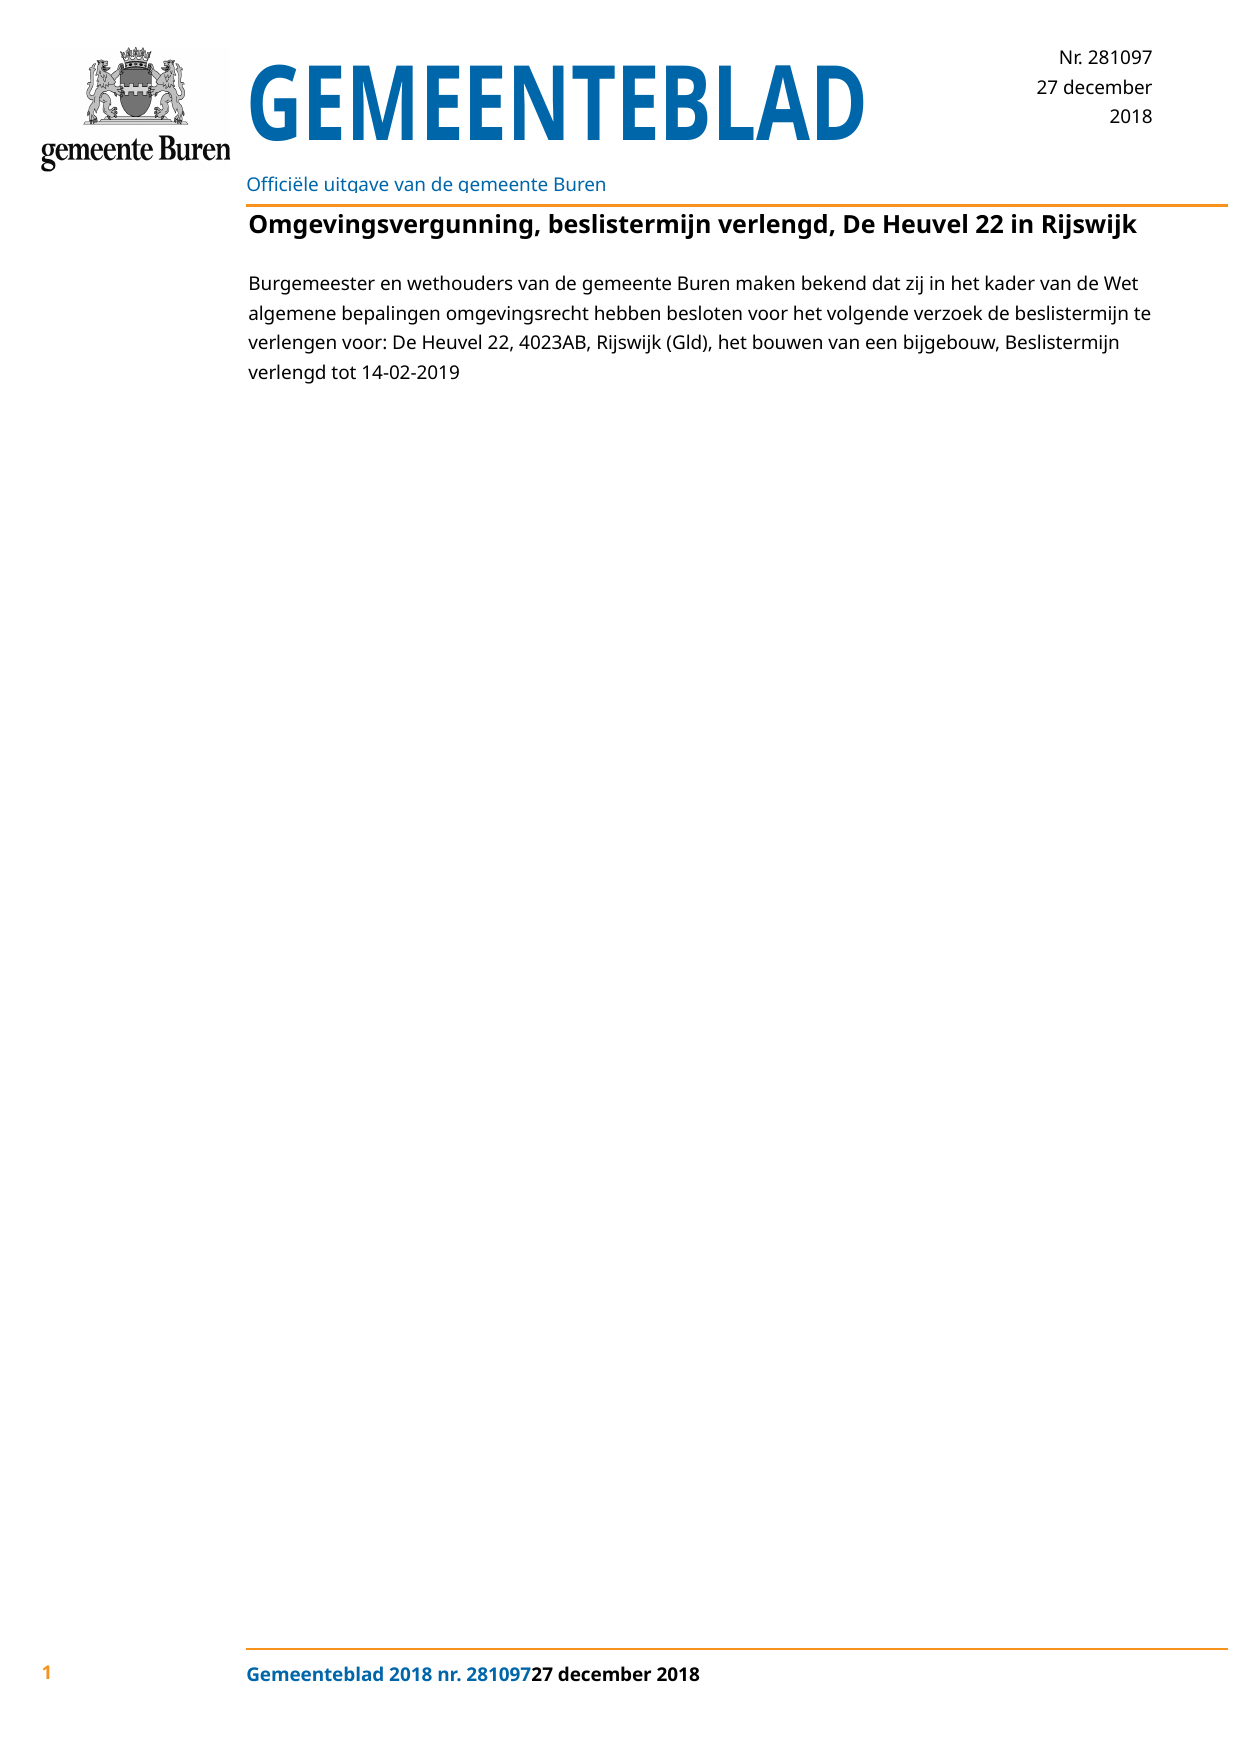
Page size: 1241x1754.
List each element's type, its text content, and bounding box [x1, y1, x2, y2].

picture [41, 47, 231, 172]
text Burgemeester en wethouders van de gemeente Buren maken bekend dat zij in het kader van de Wet algemene bepalingen omgevingsrecht hebben besloten voor het volgende verzoek de beslistermijn te verlengen voor: De Heuvel 22, 4023AB, Rijswijk (Gld), het bouwen van een bijgebouw, Beslistermijn verlengd tot 14-02-2019 [248, 270, 1152, 385]
text Omgevingsvergunning, beslistermijn verlengd, De Heuvel 22 in Rijswijk [248, 207, 1152, 241]
